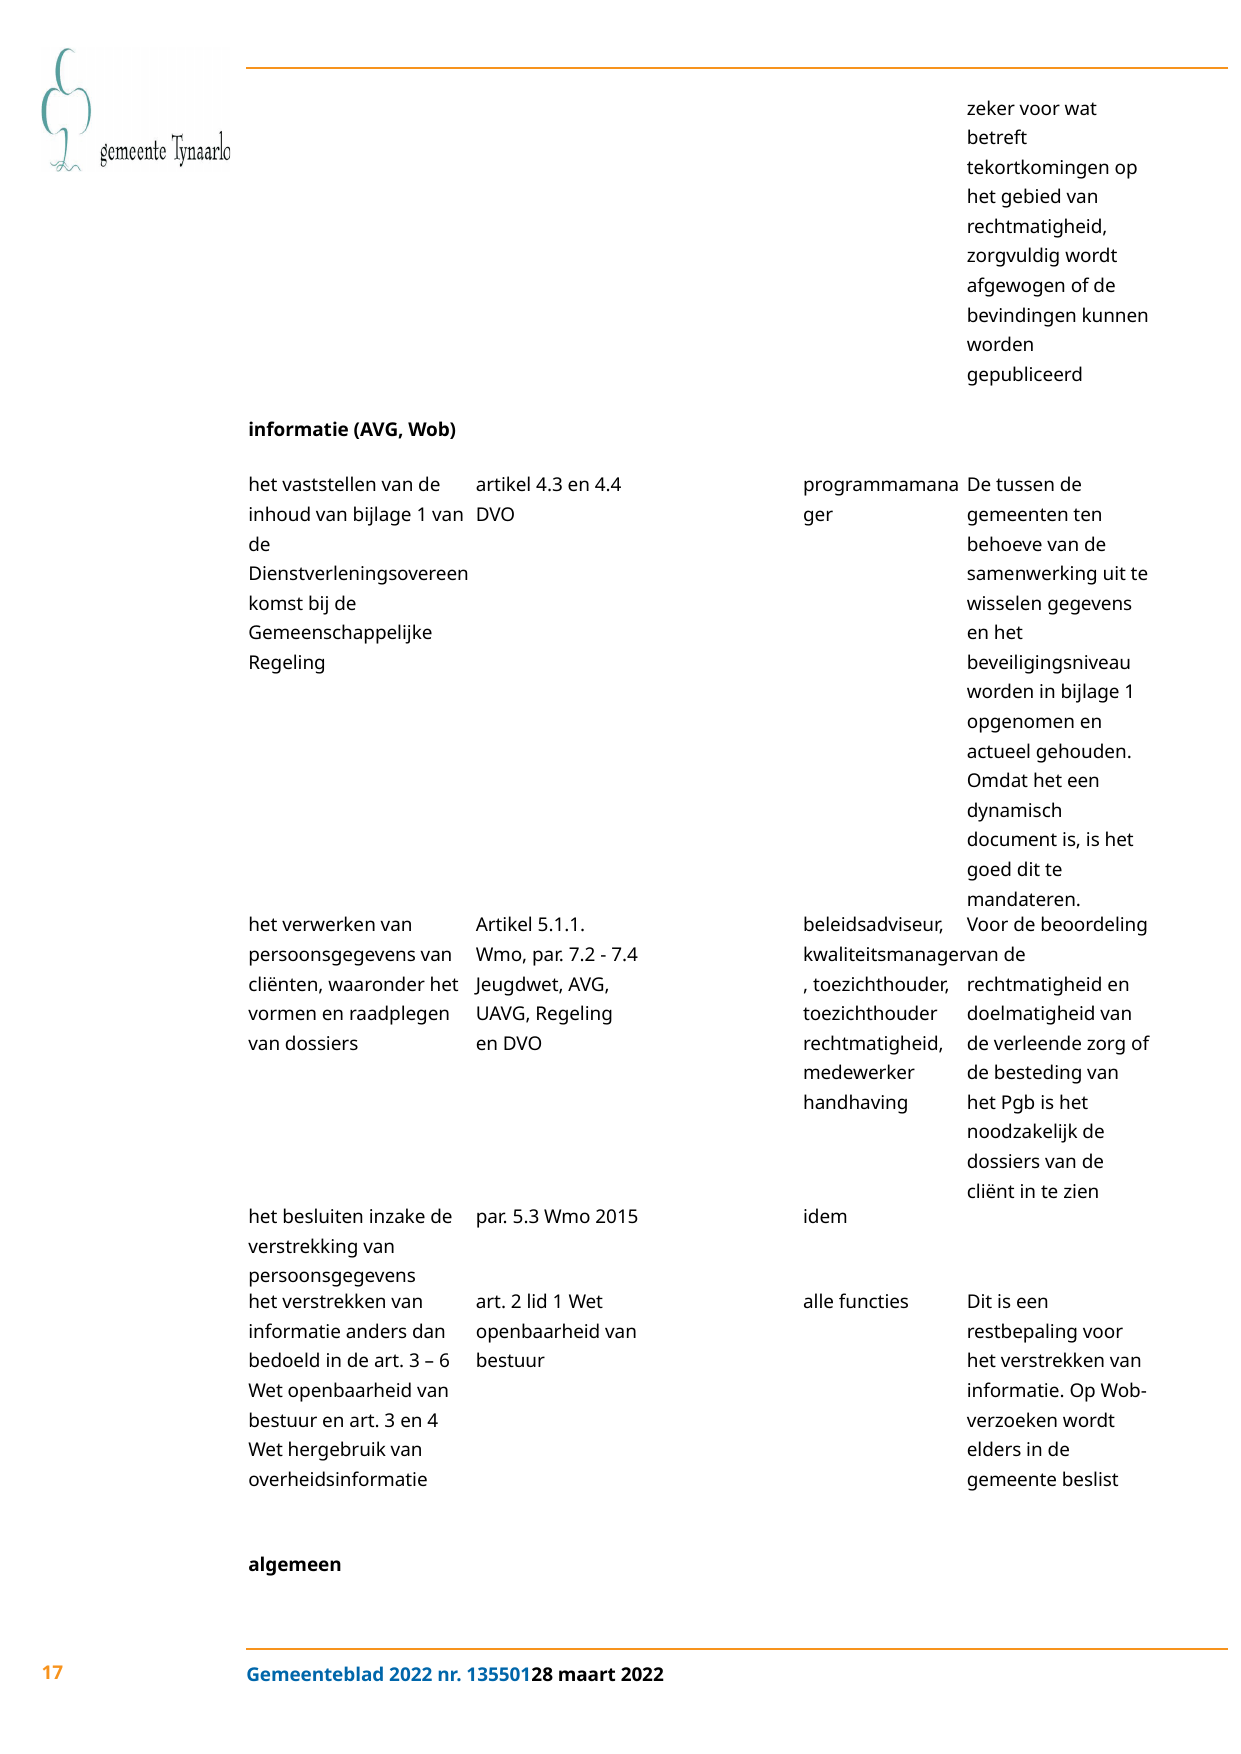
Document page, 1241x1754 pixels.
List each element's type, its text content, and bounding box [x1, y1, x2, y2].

table_cell idem [803, 1204, 967, 1288]
table_cell De tussen de gemeenten ten behoeve van de samenwerking uit te wisselen gegevens en het beveiligingsniveau worden in bijlage 1 opgenomen en actueel gehouden. Omdat het een dynamisch document is, is het goed dit te mandateren. [967, 472, 1152, 912]
table_cell het vaststellen van de inhoud van bijlage 1 van de Dienstverleningsovereenkomst bij de Gemeenschappelijke Regeling [248, 472, 476, 912]
table_cell [639, 95, 803, 387]
table_cell [967, 1204, 1152, 1288]
table_cell Artikel 5.1.1. Wmo, par. 7.2 - 7.4 Jeugdwet, AVG, UAVG, Regeling en DVO [476, 912, 639, 1203]
table_cell [639, 912, 803, 1203]
table_cell Dit is een restbepaling voor het verstrekken van informatie. Op Wob-verzoeken wordt elders in de gemeente beslist [967, 1289, 1152, 1521]
table_cell zeker voor wat betreft tekortkomingen op het gebied van rechtmatigheid, zorgvuldig wordt afgewogen of de bevindingen kunnen worden gepubliceerd [967, 95, 1152, 387]
picture [41, 47, 231, 172]
table_cell beleidsadviseur, kwaliteitsmanager, toezichthouder, toezichthouder rechtmatigheid, medewerker handhaving [803, 912, 967, 1203]
table_cell informatie (AVG, Wob) [248, 387, 967, 472]
table_cell het verwerken van persoonsgegevens van cliënten, waaronder het vormen en raadplegen van dossiers [248, 912, 476, 1203]
table_cell het besluiten inzake de verstrekking van persoonsgegevens [248, 1204, 476, 1288]
table_cell art. 2 lid 1 Wet openbaarheid van bestuur [476, 1289, 639, 1521]
table_cell [639, 1204, 803, 1288]
table_cell artikel 4.3 en 4.4 DVO [476, 472, 639, 912]
table_cell alle functies [803, 1289, 967, 1521]
table_cell [639, 472, 803, 912]
table_cell [476, 95, 639, 387]
table_cell [639, 1289, 803, 1521]
table_cell programmamanager [803, 472, 967, 912]
table_cell [967, 387, 1152, 472]
table_cell Voor de beoordeling van de rechtmatigheid en doelmatigheid van de verleende zorg of de besteding van het Pgb is het noodzakelijk de dossiers van de cliënt in te zien [967, 912, 1152, 1203]
table_cell par. 5.3 Wmo 2015 [476, 1204, 639, 1288]
table_cell het verstrekken van informatie anders dan bedoeld in de art. 3 – 6 Wet openbaarheid van bestuur en art. 3 en 4 Wet hergebruik van overheidsinformatie [248, 1289, 476, 1521]
table_cell [967, 1521, 1152, 1606]
table_cell [803, 95, 967, 387]
table_cell algemeen [248, 1521, 967, 1606]
table_cell [248, 95, 476, 387]
